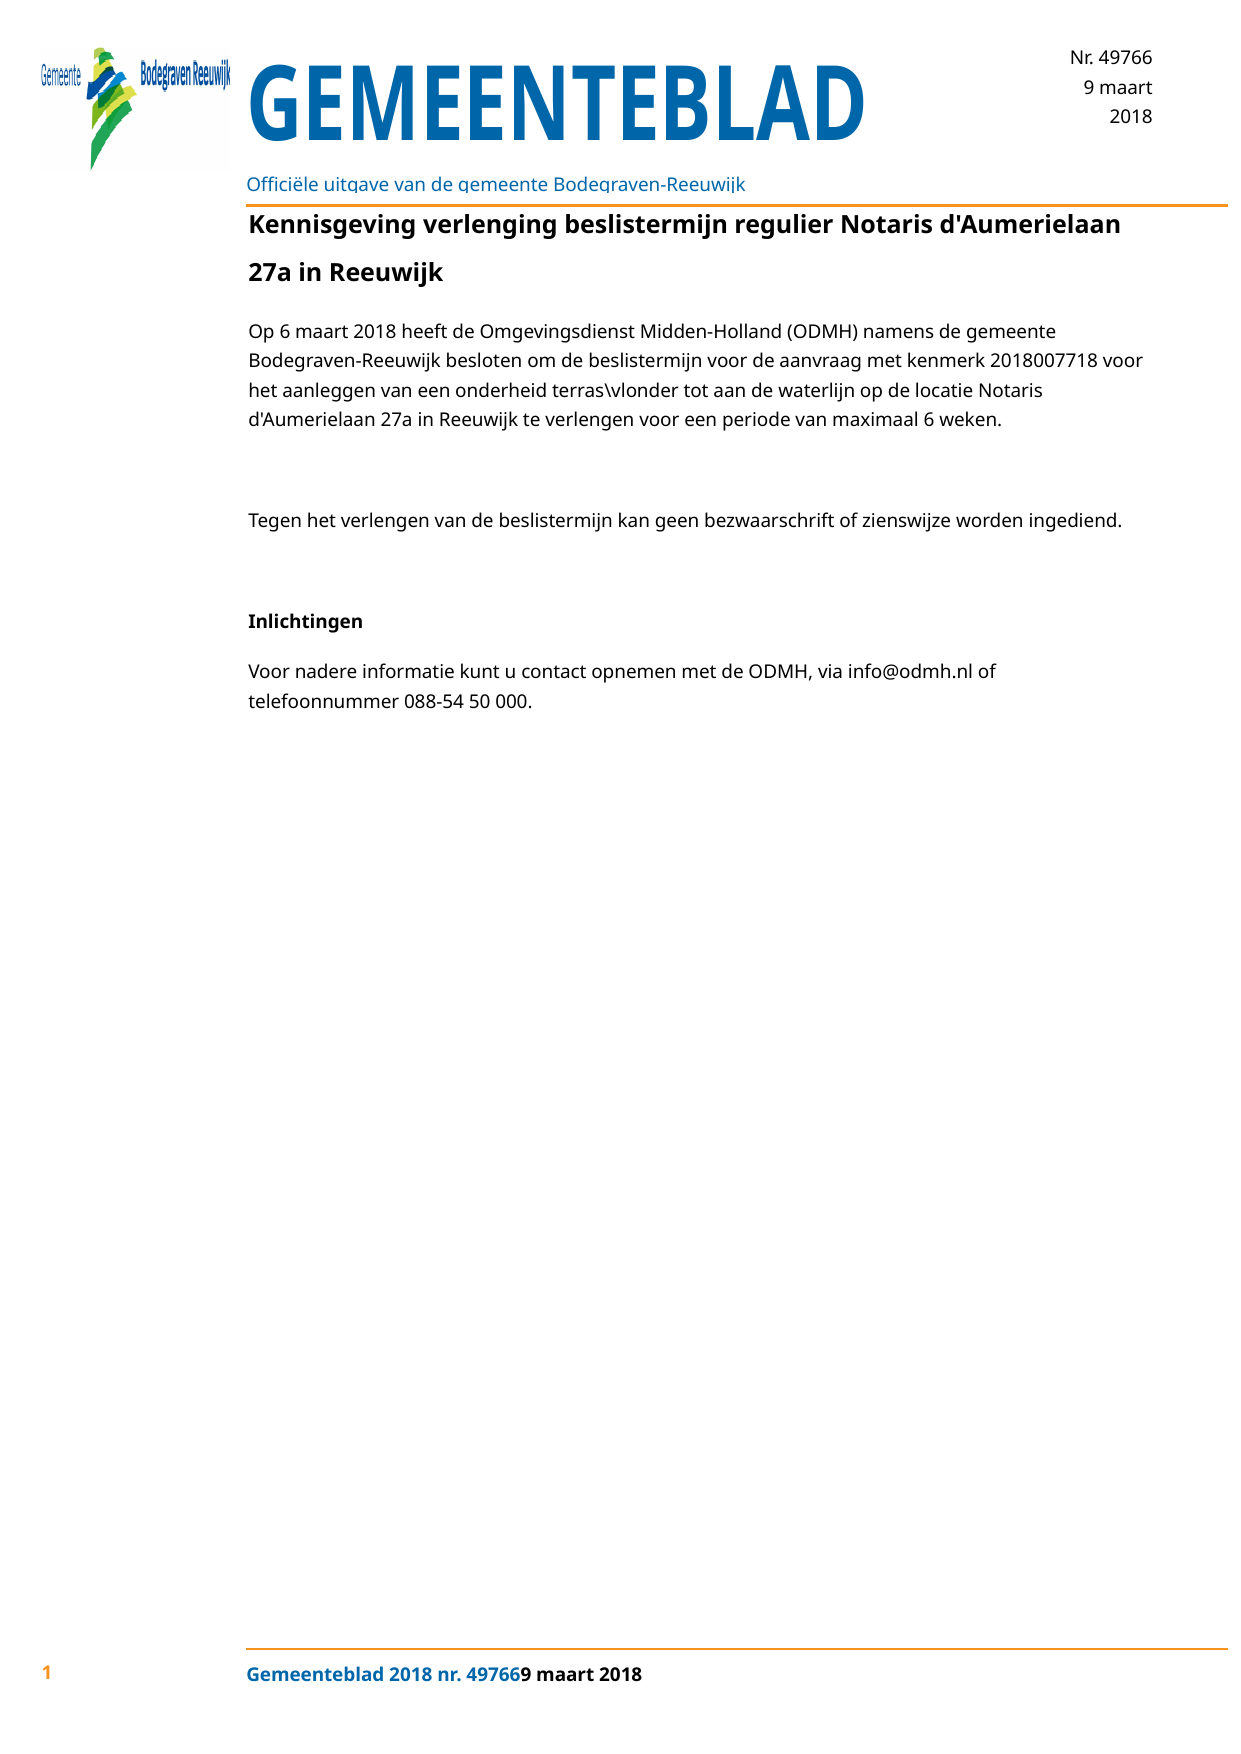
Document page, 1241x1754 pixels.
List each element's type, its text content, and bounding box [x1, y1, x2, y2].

text Voor nadere informatie kunt u contact opnemen met de ODMH, via info@odmh.nl of telefoonnummer 088-54 50 000. [248, 659, 1152, 714]
text Tegen het verlengen van de beslistermijn kan geen bezwaarschrift of zienswijze worden ingediend. [248, 507, 1152, 533]
text Kennisgeving verlenging beslistermijn regulier Notaris d'Aumerielaan 27a in Reeuwijk [248, 207, 1152, 288]
text Inlichtingen [248, 608, 1152, 634]
text Op 6 maart 2018 heeft de Omgevingsdienst Midden-Holland (ODMH) namens de gemeente Bodegraven-Reeuwijk besloten om de beslistermijn voor de aanvraag met kenmerk 2018007718 voor het aanleggen van een onderheid terras\vlonder tot aan de waterlijn op de locatie Notaris d'Aumerielaan 27a in Reeuwijk te verlengen voor een periode van maximaal 6 weken. [248, 318, 1152, 432]
picture [41, 47, 231, 172]
